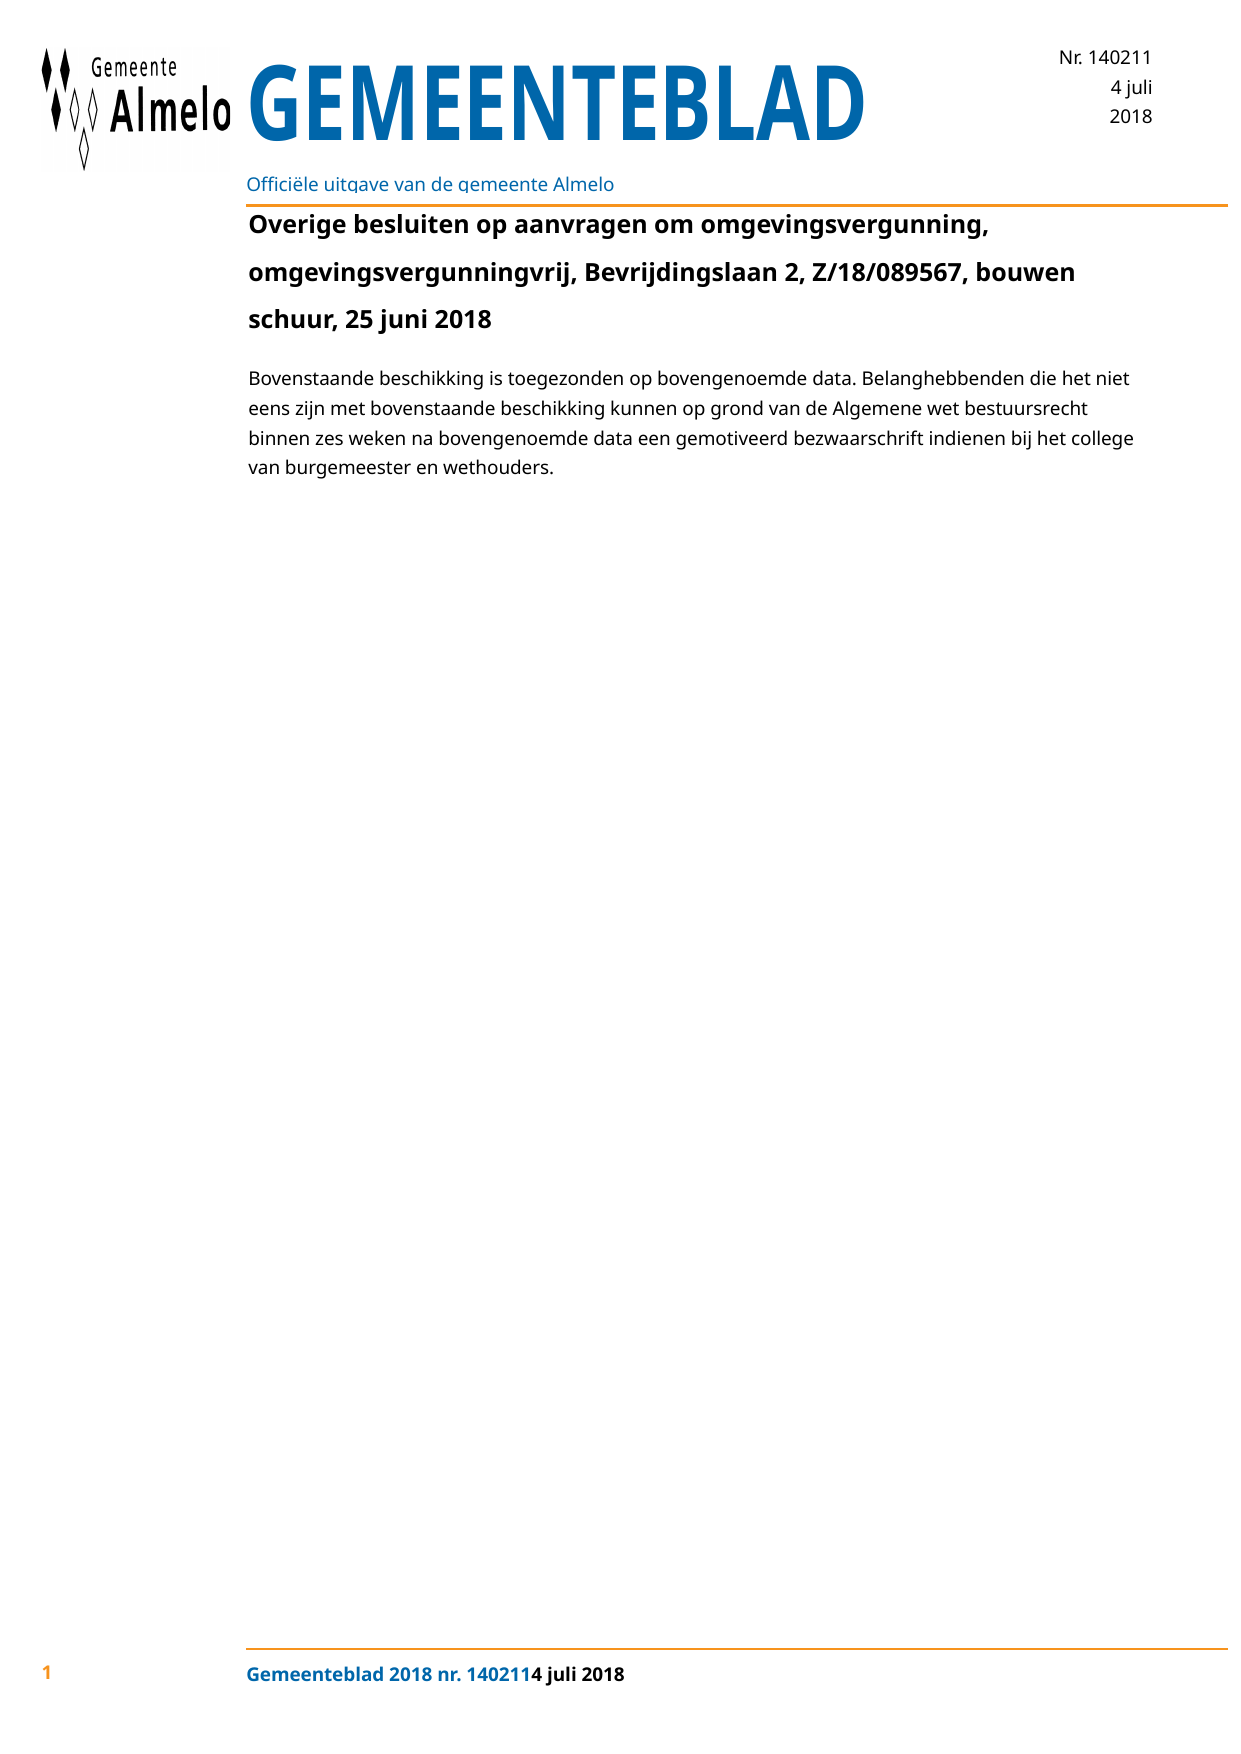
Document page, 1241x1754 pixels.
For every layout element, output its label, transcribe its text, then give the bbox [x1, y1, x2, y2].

text Overige besluiten op aanvragen om omgevingsvergunning, omgevingsvergunningvrij, Bevrijdingslaan 2, Z/18/089567, bouwen schuur, 25 juni 2018 [248, 207, 1152, 336]
picture [41, 47, 231, 172]
text Bovenstaande beschikking is toegezonden op bovengenoemde data. Belanghebbenden die het niet eens zijn met bovenstaande beschikking kunnen op grond van de Algemene wet bestuursrecht binnen zes weken na bovengenoemde data een gemotiveerd bezwaarschrift indienen bij het college van burgemeester en wethouders. [248, 366, 1152, 480]
